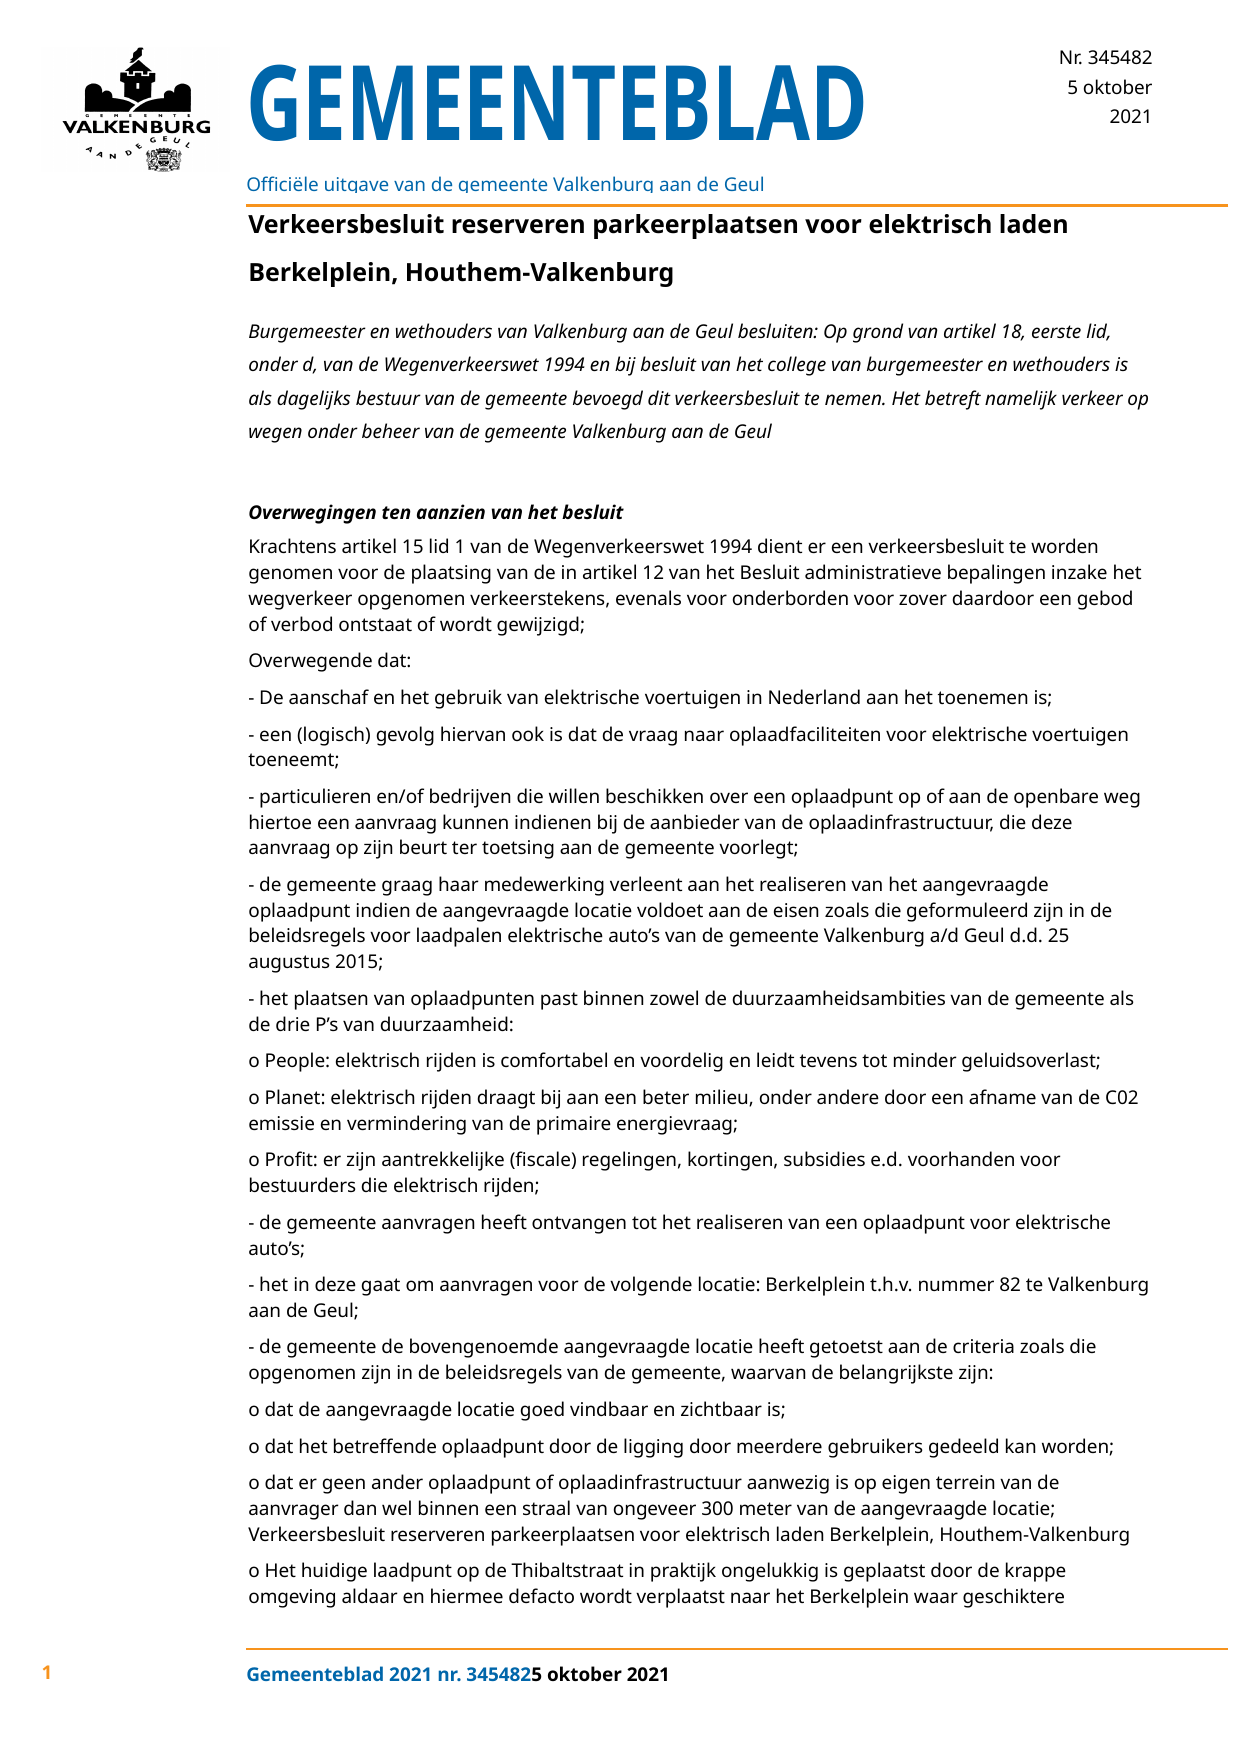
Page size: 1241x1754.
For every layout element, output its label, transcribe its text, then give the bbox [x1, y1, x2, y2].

text o Planet: elektrisch rijden draagt bij aan een beter milieu, onder andere door een afname van de C02 emissie en vermindering van de primaire energievraag; [248, 1084, 1152, 1136]
text Verkeersbesluit reserveren parkeerplaatsen voor elektrisch laden Berkelplein, Houthem-Valkenburg [248, 207, 1152, 288]
picture [41, 47, 231, 172]
text - de gemeente de bovengenoemde aangevraagde locatie heeft getoetst aan de criteria zoals die opgenomen zijn in de beleidsregels van de gemeente, waarvan de belangrijkste zijn: [248, 1334, 1152, 1385]
text o Profit: er zijn aantrekkelijke (fiscale) regelingen, kortingen, subsidies e.d. voorhanden voor bestuurders die elektrisch rijden; [248, 1147, 1152, 1198]
text Overwegende dat: [248, 647, 1152, 673]
text o dat de aangevraagde locatie goed vindbaar en zichtbaar is; [248, 1396, 1152, 1422]
text Overwegingen ten aanzien van het besluit [248, 499, 1152, 525]
text Krachtens artikel 15 lid 1 van de Wegenverkeerswet 1994 dient er een verkeersbesluit te worden genomen voor de plaatsing van de in artikel 12 van het Besluit administratieve bepalingen inzake het wegverkeer opgenomen verkeerstekens, evenals voor onderborden voor zover daardoor een gebod of verbod ontstaat of wordt gewijzigd; [248, 533, 1152, 636]
text - het plaatsen van oplaadpunten past binnen zowel de duurzaamheidsambities van de gemeente als de drie P’s van duurzaamheid: [248, 985, 1152, 1037]
text - de gemeente graag haar medewerking verleent aan het realiseren van het aangevraagde oplaadpunt indien de aangevraagde locatie voldoet aan de eisen zoals die geformuleerd zijn in de beleidsregels voor laadpalen elektrische auto’s van de gemeente Valkenburg a/d Geul d.d. 25 augustus 2015; [248, 871, 1152, 974]
text - de gemeente aanvragen heeft ontvangen tot het realiseren van een oplaadpunt voor elektrische auto’s; [248, 1209, 1152, 1260]
text o People: elektrisch rijden is comfortabel en voordelig en leidt tevens tot minder geluidsoverlast; [248, 1047, 1152, 1073]
text - De aanschaf en het gebruik van elektrische voertuigen in Nederland aan het toenemen is; [248, 684, 1152, 710]
text - het in deze gaat om aanvragen voor de volgende locatie: Berkelplein t.h.v. nummer 82 te Valkenburg aan de Geul; [248, 1271, 1152, 1323]
text o dat er geen ander oplaadpunt of oplaadinfrastructuur aanwezig is op eigen terrein van de aanvrager dan wel binnen een straal van ongeveer 300 meter van de aangevraagde locatie; Verkeersbesluit reserveren parkeerplaatsen voor elektrisch laden Berkelplein, Houthem-Valkenburg [248, 1469, 1152, 1547]
text - een (logisch) gevolg hiervan ook is dat de vraag naar oplaadfaciliteiten voor elektrische voertuigen toeneemt; [248, 721, 1152, 772]
text o Het huidige laadpunt op de Thibaltstraat in praktijk ongelukkig is geplaatst door de krappe omgeving aldaar en hiermee defacto wordt verplaatst naar het Berkelplein waar geschiktere [248, 1558, 1152, 1609]
text Burgemeester en wethouders van Valkenburg aan de Geul besluiten: Op grond van artikel 18, eerste lid, onder d, van de Wegenverkeerswet 1994 en bij besluit van het college van burgemeester en wethouders is als dagelijks bestuur van de gemeente bevoegd dit verkeersbesluit te nemen. Het betreft namelijk verkeer op wegen onder beheer van de gemeente Valkenburg aan de Geul [248, 318, 1152, 444]
text - particulieren en/of bedrijven die willen beschikken over een oplaadpunt op of aan de openbare weg hiertoe een aanvraag kunnen indienen bij de aanbieder van de oplaadinfrastructuur, die deze aanvraag op zijn beurt ter toetsing aan de gemeente voorlegt; [248, 783, 1152, 860]
text o dat het betreffende oplaadpunt door de ligging door meerdere gebruikers gedeeld kan worden; [248, 1433, 1152, 1458]
